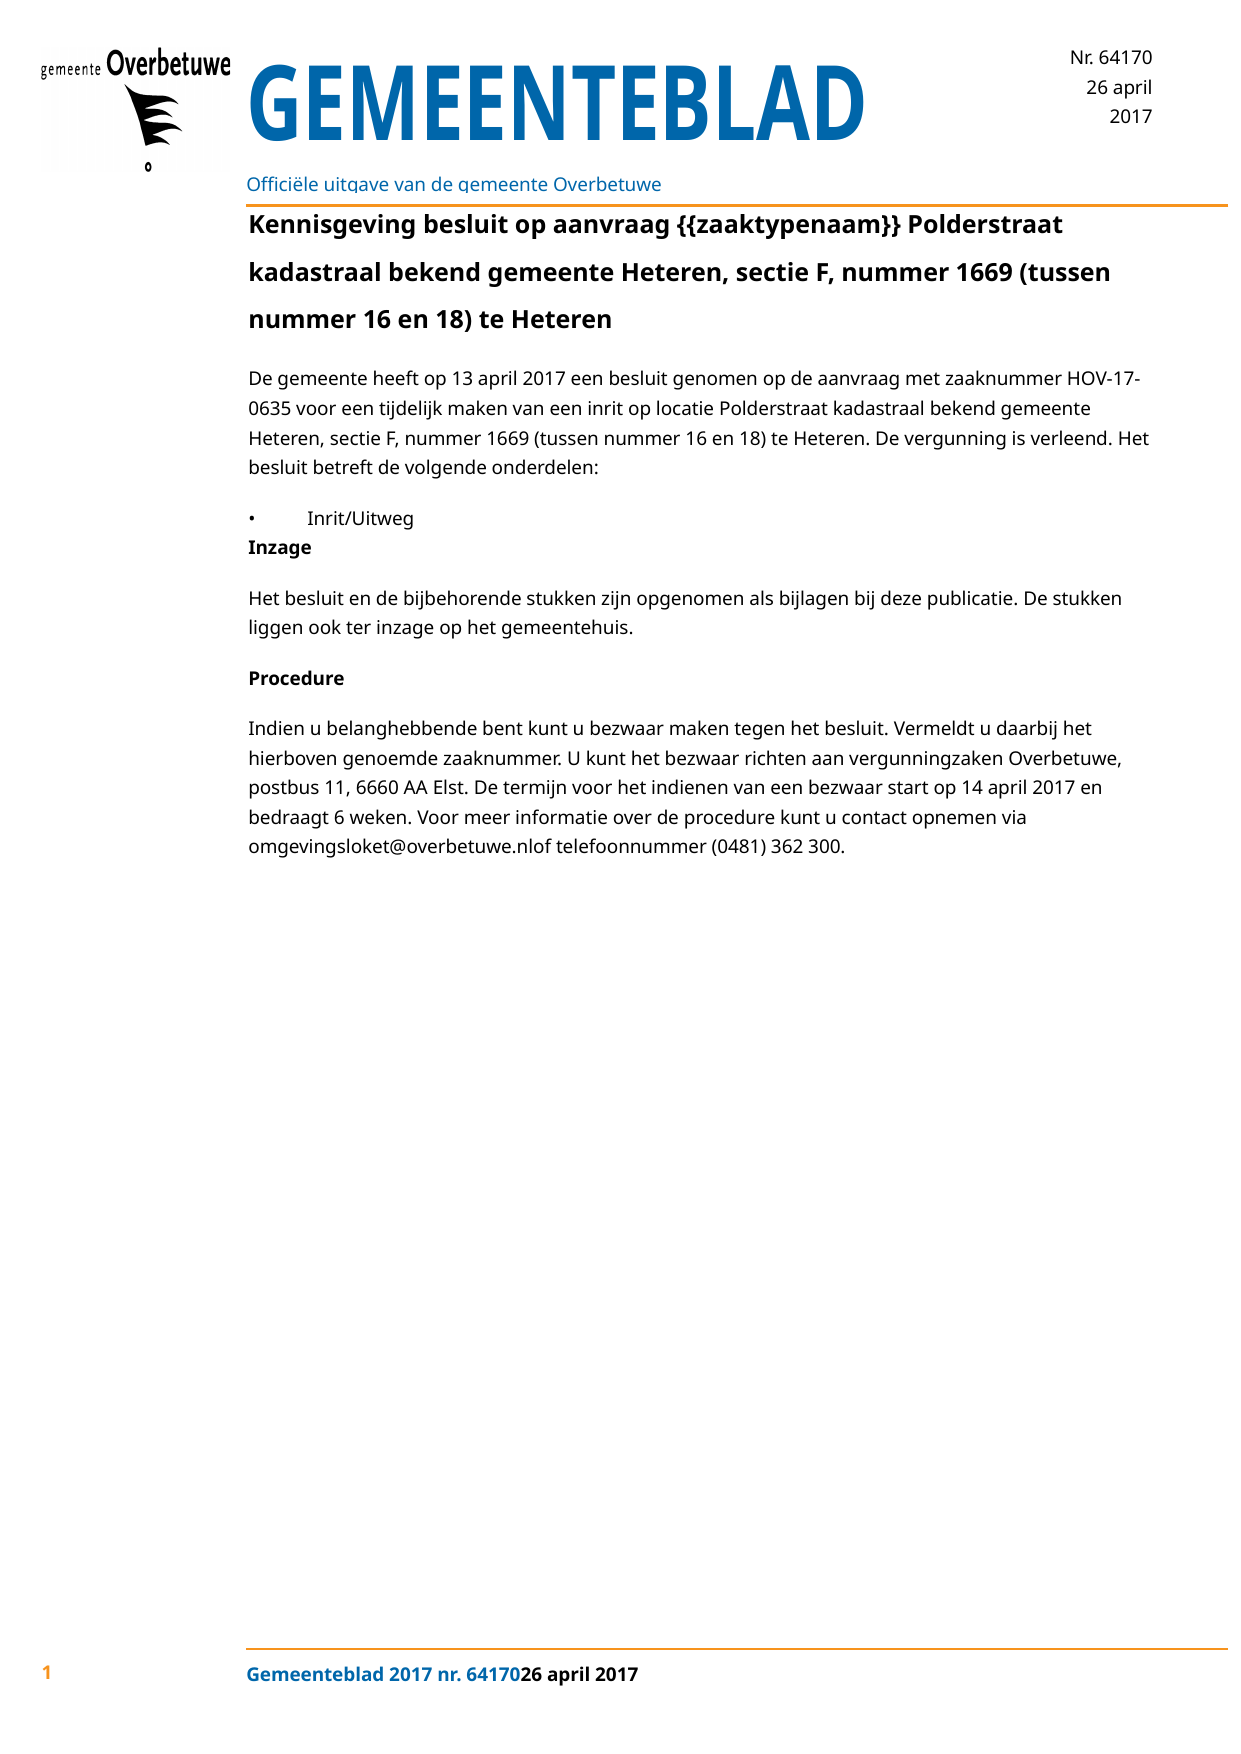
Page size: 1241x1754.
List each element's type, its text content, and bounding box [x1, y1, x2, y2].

picture [41, 47, 231, 172]
text Kennisgeving besluit op aanvraag {{zaaktypenaam}} Polderstraat kadastraal bekend gemeente Heteren, sectie F, nummer 1669 (tussen nummer 16 en 18) te Heteren [248, 207, 1152, 336]
text Inzage [248, 534, 1152, 560]
text Procedure [248, 665, 1152, 690]
list Inrit/Uitweg [248, 505, 1152, 530]
text De gemeente heeft op 13 april 2017 een besluit genomen op de aanvraag met zaaknummer HOV-17-0635 voor een tijdelijk maken van een inrit op locatie Polderstraat kadastraal bekend gemeente Heteren, sectie F, nummer 1669 (tussen nummer 16 en 18) te Heteren. De vergunning is verleend. Het besluit betreft de volgende onderdelen: [248, 366, 1152, 480]
text Het besluit en de bijbehorende stukken zijn opgenomen als bijlagen bij deze publicatie. De stukken liggen ook ter inzage op het gemeentehuis. [248, 585, 1152, 640]
text Indien u belanghebbende bent kunt u bezwaar maken tegen het besluit. Vermeldt u daarbij het hierboven genoemde zaaknummer. U kunt het bezwaar richten aan vergunningzaken Overbetuwe, postbus 11, 6660 AA Elst. De termijn voor het indienen van een bezwaar start op 14 april 2017 en bedraagt 6 weken. Voor meer informatie over de procedure kunt u contact opnemen via omgevingsloket@overbetuwe.nlof telefoonnummer (0481) 362 300. [248, 715, 1152, 859]
